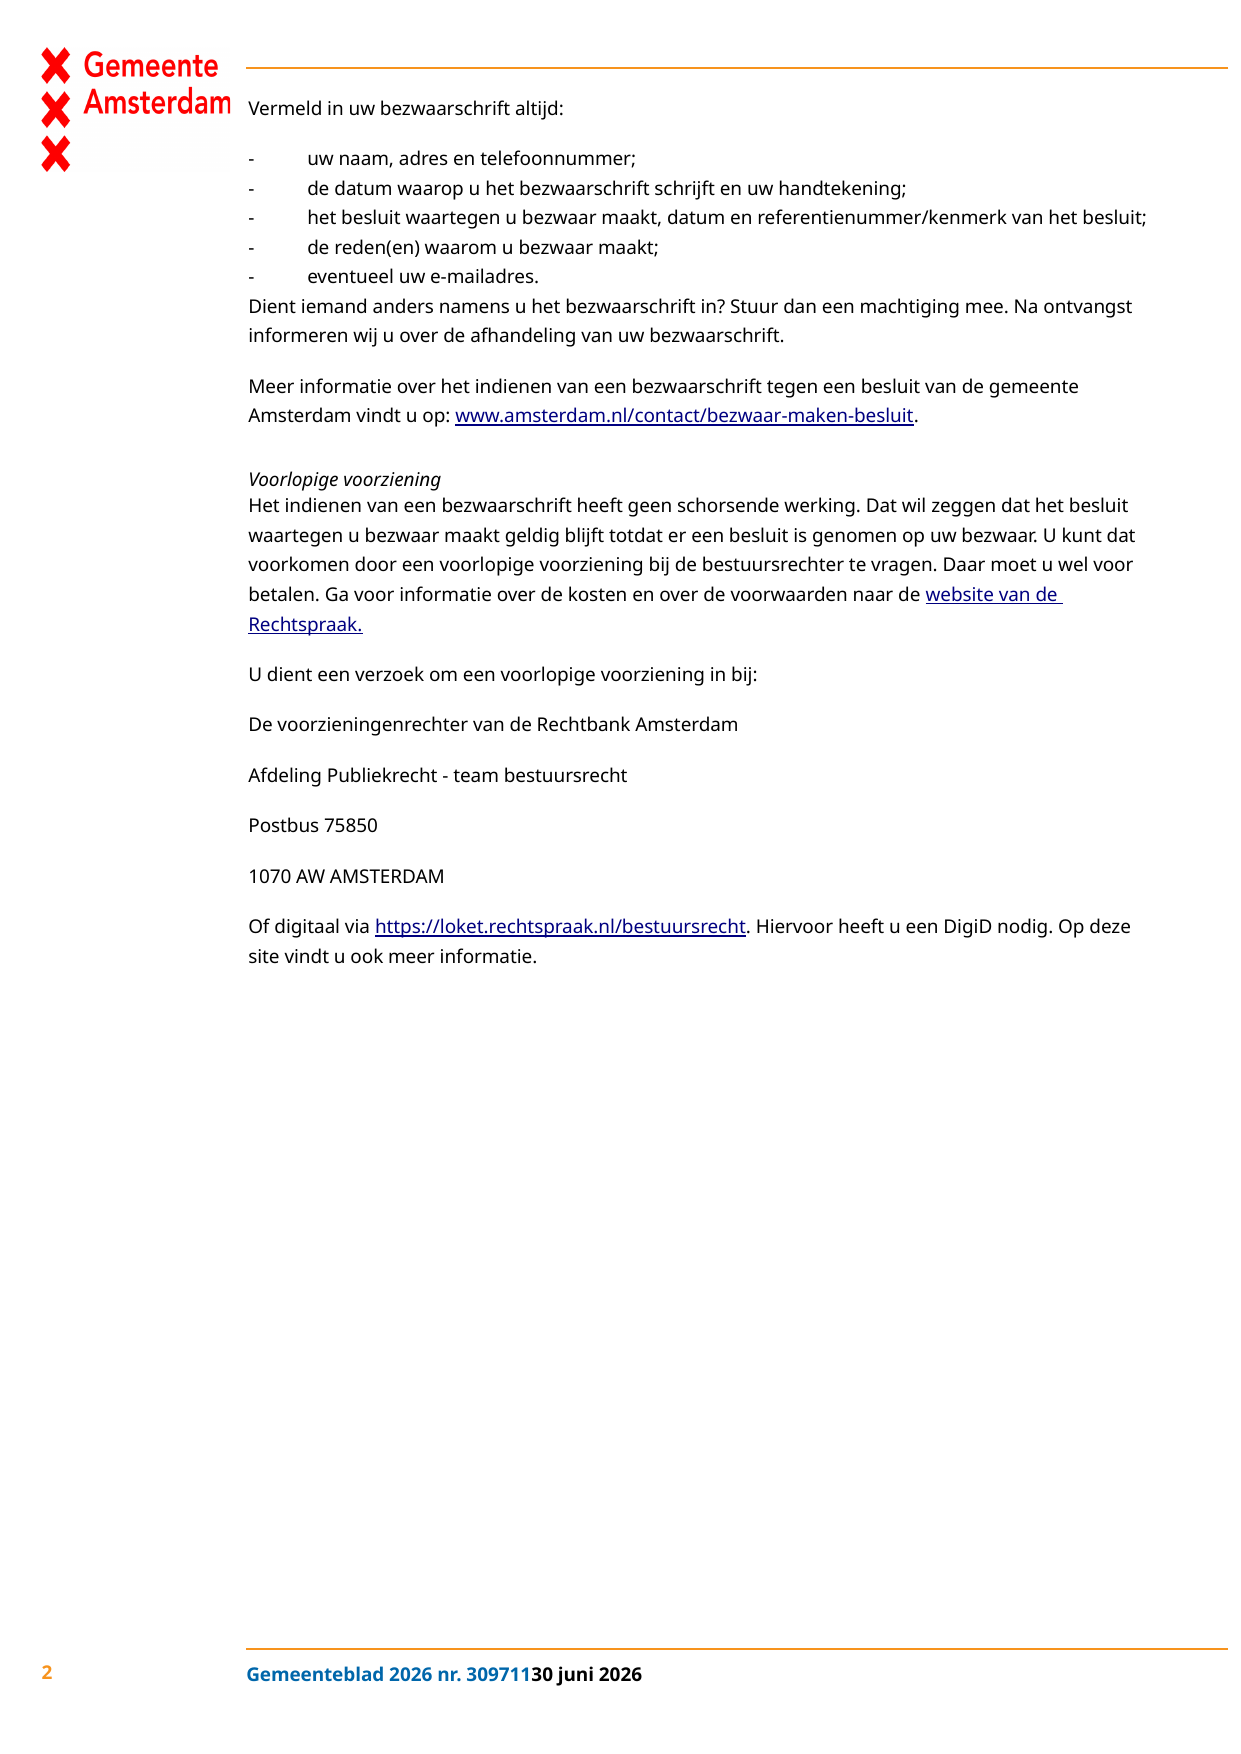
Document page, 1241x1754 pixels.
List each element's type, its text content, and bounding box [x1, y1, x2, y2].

picture [41, 47, 231, 172]
text Afdeling Publiekrecht - team bestuursrecht [248, 762, 1152, 788]
text Voorlopige voorziening [248, 467, 1152, 492]
text Postbus 75850 [248, 812, 1152, 838]
text Of digitaal via https://loket.rechtspraak.nl/bestuursrecht. Hiervoor heeft u een DigiD nodig. Op deze site vindt u ook meer informatie. [248, 913, 1152, 968]
list het besluit waartegen u bezwaar maakt, datum en referentienummer/kenmerk van het besluit; [248, 204, 1152, 230]
text Vermeld in uw bezwaarschrift altijd: [248, 95, 1152, 121]
text Dient iemand anders namens u het bezwaarschrift in? Stuur dan een machtiging mee. Na ontvangst informeren wij u over de afhandeling van uw bezwaarschrift. [248, 293, 1152, 348]
text Het indienen van een bezwaarschrift heeft geen schorsende werking. Dat wil zeggen dat het besluit waartegen u bezwaar maakt geldig blijft totdat er een besluit is genomen op uw bezwaar. U kunt dat voorkomen door een voorlopige voorziening bij de bestuursrechter te vragen. Daar moet u wel voor betalen. Ga voor informatie over de kosten en over de voorwaarden naar de website van de Rechtspraak. [248, 492, 1152, 636]
text 1070 AW AMSTERDAM [248, 863, 1152, 888]
text De voorzieningenrechter van de Rechtbank Amsterdam [248, 712, 1152, 737]
list uw naam, adres en telefoonnummer; [248, 145, 1152, 171]
list de datum waarop u het bezwaarschrift schrijft en uw handtekening; [248, 175, 1152, 201]
list eventueel uw e-mailadres. [248, 263, 1152, 289]
text U dient een verzoek om een voorlopige voorziening in bij: [248, 661, 1152, 687]
text Meer informatie over het indienen van een bezwaarschrift tegen een besluit van de gemeente Amsterdam vindt u op: www.amsterdam.nl/contact/bezwaar-maken-besluit. [248, 373, 1152, 428]
list de reden(en) waarom u bezwaar maakt; [248, 234, 1152, 260]
